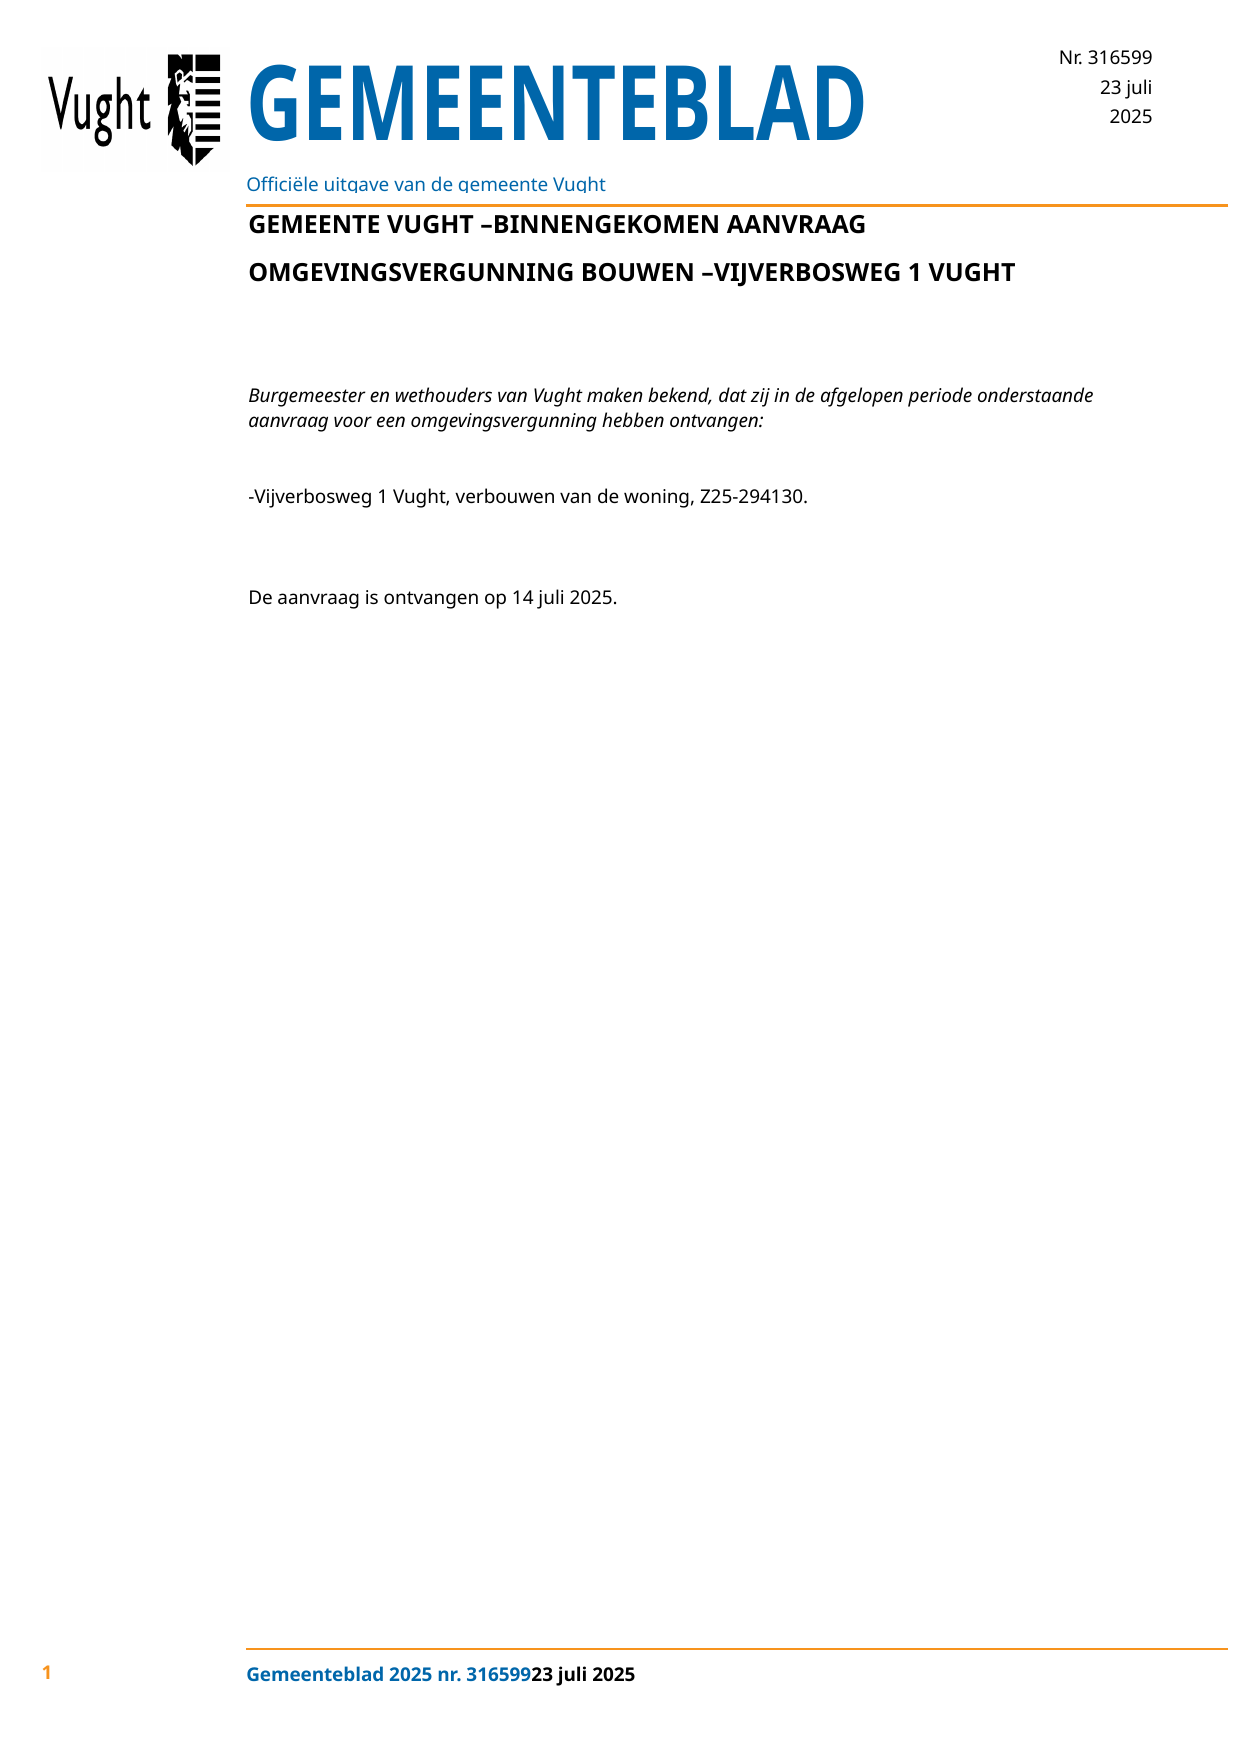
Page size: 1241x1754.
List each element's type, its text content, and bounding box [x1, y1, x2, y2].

text -Vijverbosweg 1 Vught, verbouwen van de woning, Z25-294130. [248, 484, 1152, 509]
picture [41, 47, 231, 172]
text De aanvraag is ontvangen op 14 juli 2025. [248, 584, 1152, 610]
text GEMEENTE VUGHT –BINNENGEKOMEN AANVRAAG OMGEVINGSVERGUNNING BOUWEN –VIJVERBOSWEG 1 VUGHT [248, 207, 1152, 288]
text Burgemeester en wethouders van Vught maken bekend, dat zij in de afgelopen periode onderstaande aanvraag voor een omgevingsvergunning hebben ontvangen: [248, 382, 1152, 433]
